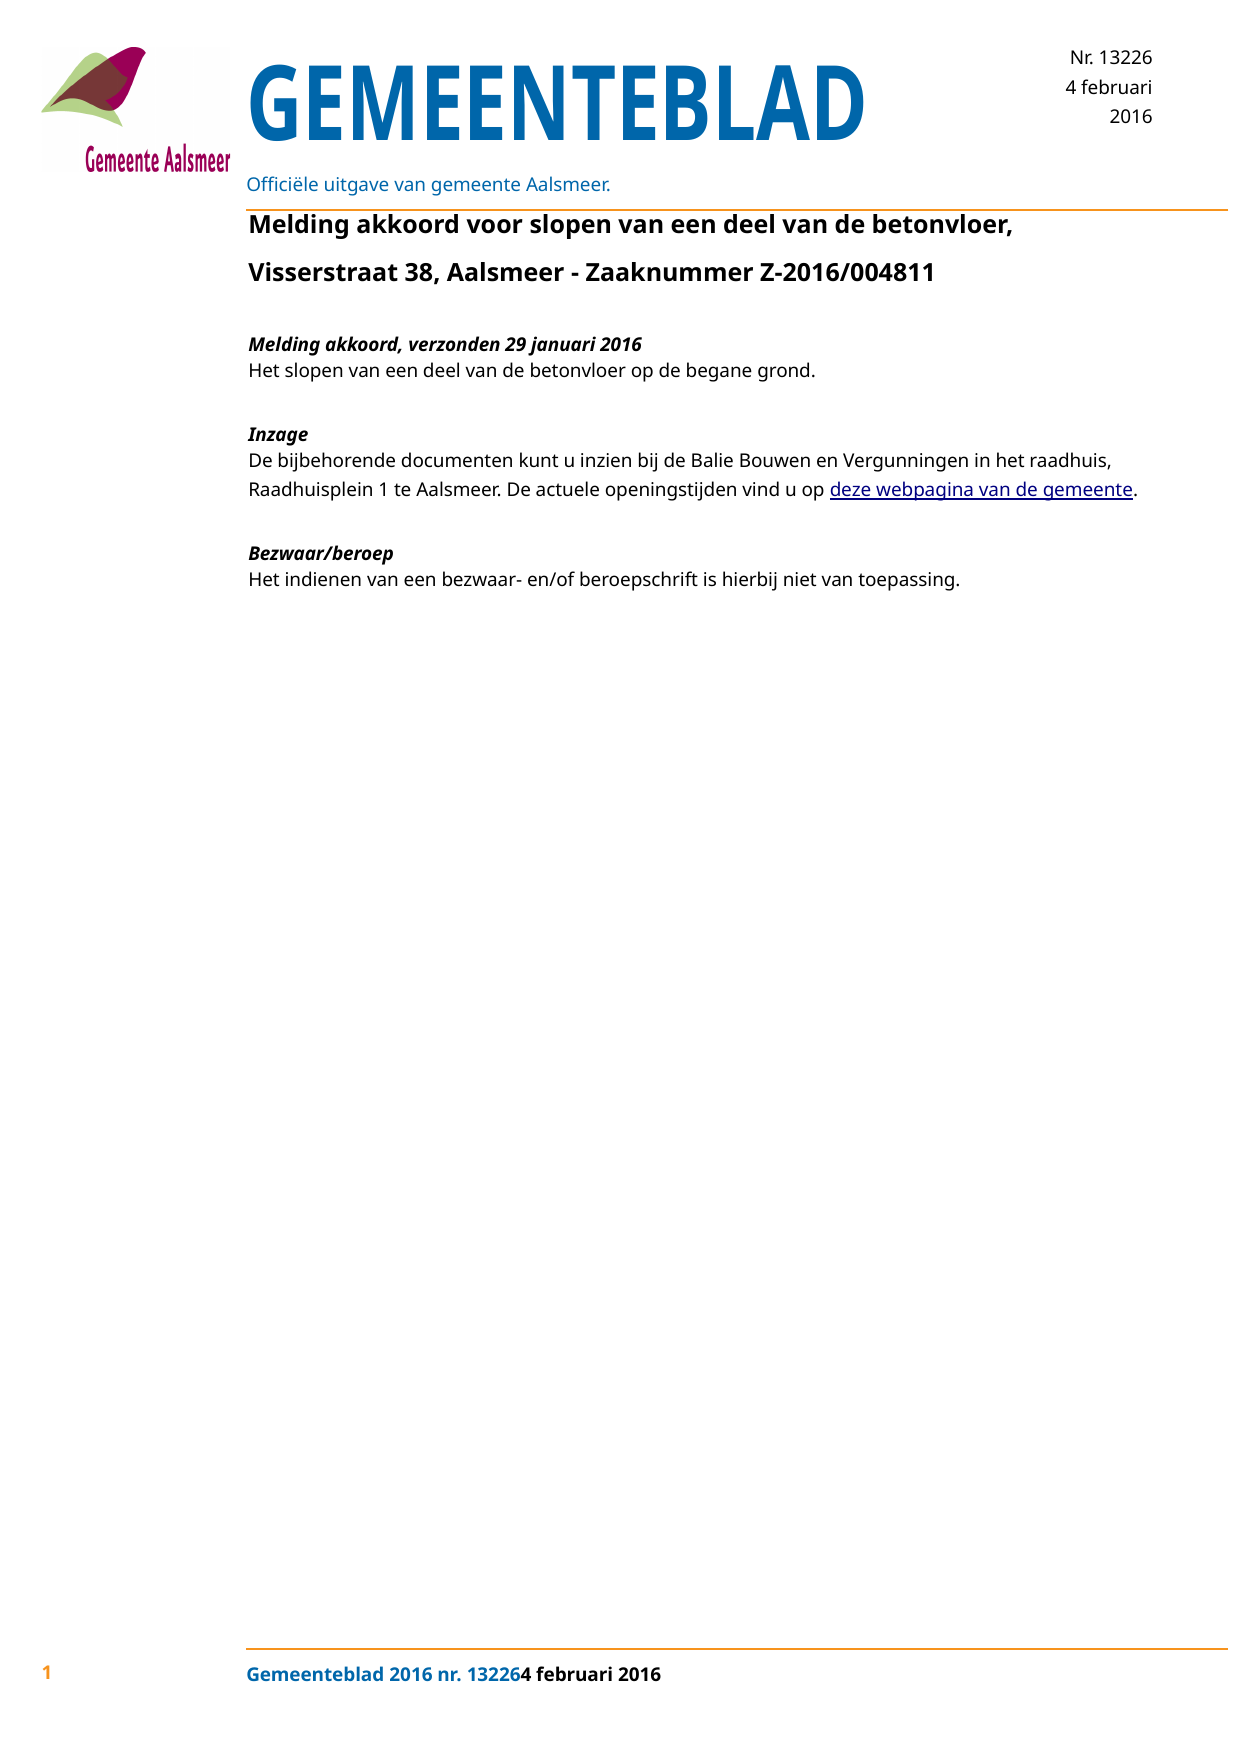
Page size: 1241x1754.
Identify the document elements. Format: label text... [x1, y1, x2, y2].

text Inzage [248, 421, 1152, 447]
picture [41, 47, 231, 172]
text Het slopen van een deel van de betonvloer op de begane grond. [248, 357, 1152, 383]
text De bijbehorende documenten kunt u inzien bij de Balie Bouwen en Vergunningen in het raadhuis, Raadhuisplein 1 te Aalsmeer. De actuele openingstijden vind u op deze webpagina van de gemeente. [248, 447, 1152, 502]
text Bezwaar/beroep [248, 540, 1152, 566]
text Melding akkoord, verzonden 29 januari 2016 [248, 331, 1152, 357]
text Melding akkoord voor slopen van een deel van de betonvloer, Visserstraat 38, Aalsmeer - Zaaknummer Z-2016/004811 [248, 211, 1152, 288]
text Het indienen van een bezwaar- en/of beroepschrift is hierbij niet van toepassing. [248, 566, 1152, 592]
